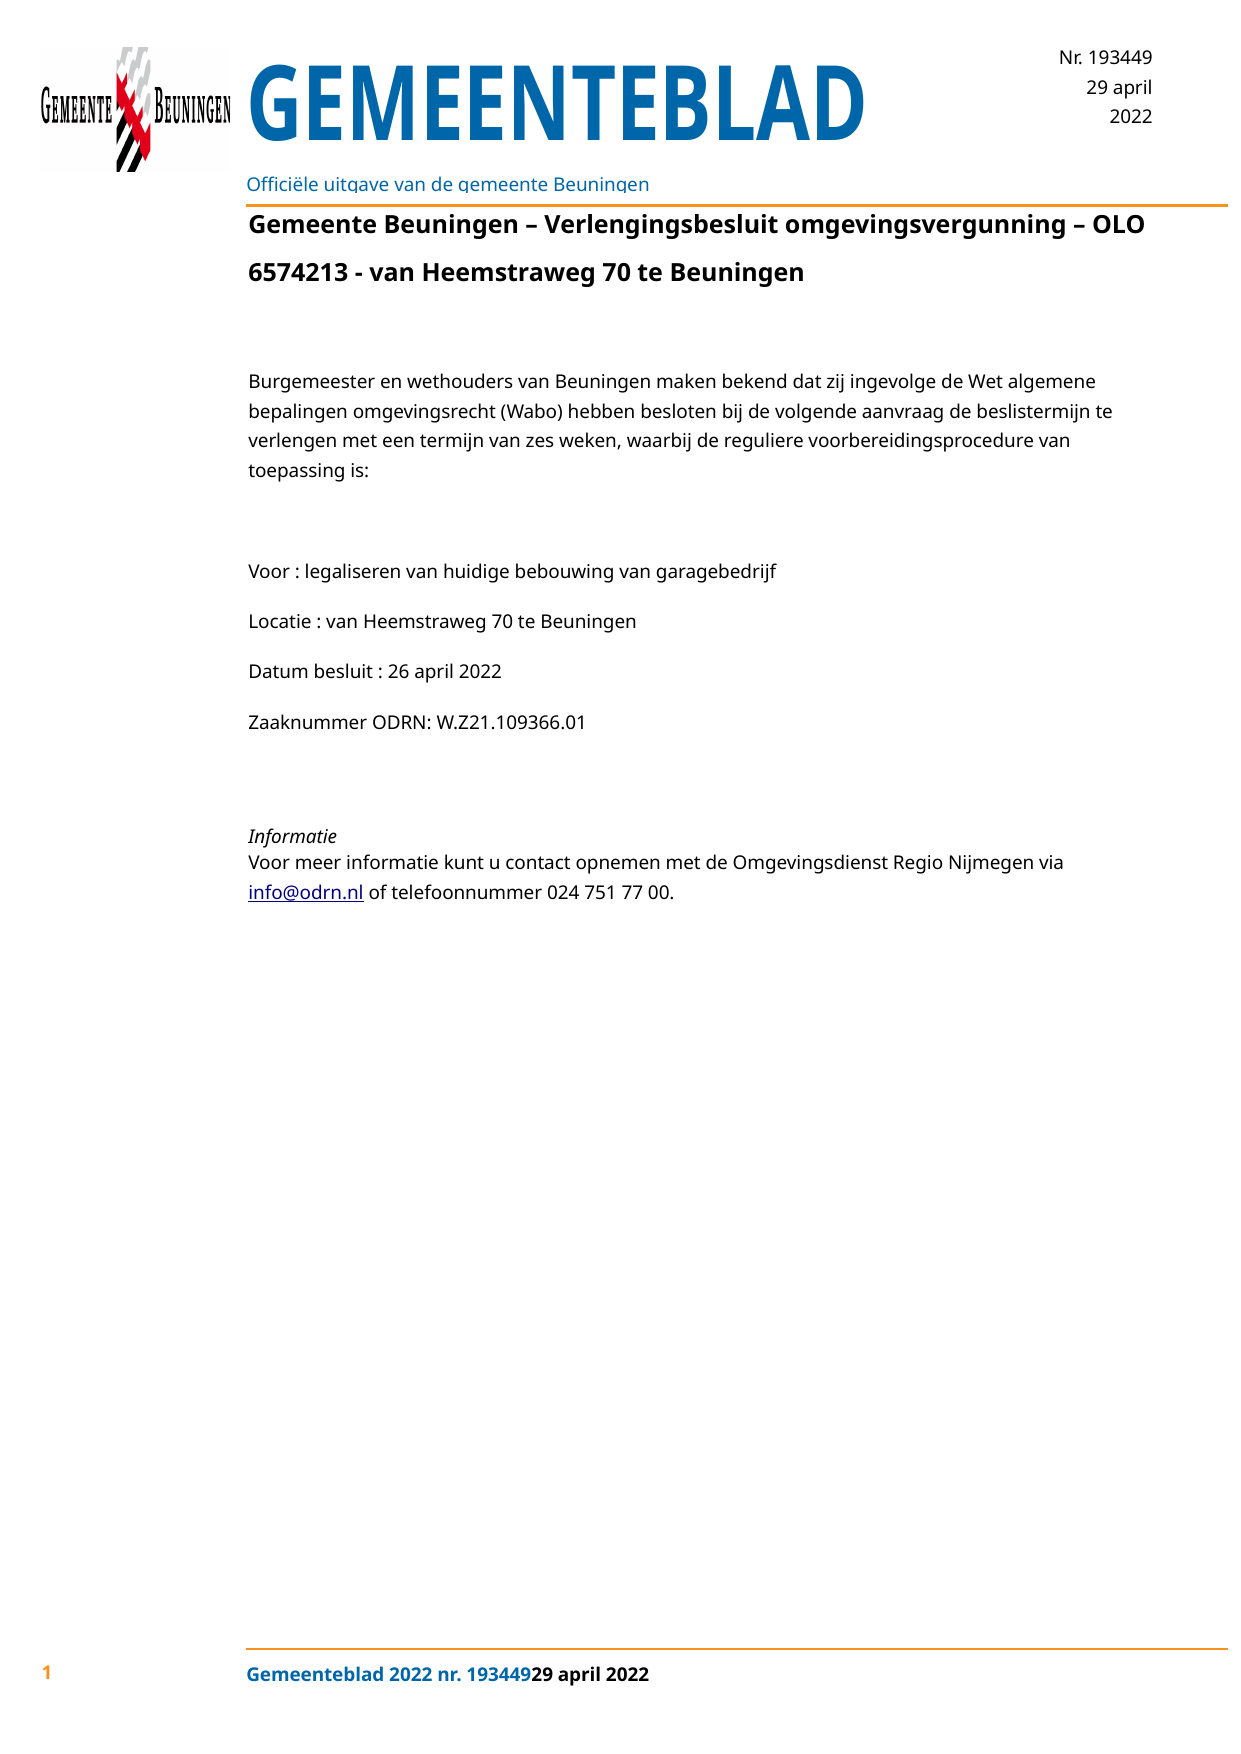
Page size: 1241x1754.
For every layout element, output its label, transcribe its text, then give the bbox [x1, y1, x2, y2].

text Gemeente Beuningen – Verlengingsbesluit omgevingsvergunning – OLO 6574213 - van Heemstraweg 70 te Beuningen [248, 207, 1152, 288]
text Voor : legaliseren van huidige bebouwing van garagebedrijf [248, 558, 1152, 584]
text Datum besluit : 26 april 2022 [248, 659, 1152, 684]
text Locatie : van Heemstraweg 70 te Beuningen [248, 608, 1152, 634]
text Zaaknummer ODRN: W.Z21.109366.01 [248, 709, 1152, 735]
text Burgemeester en wethouders van Beuningen maken bekend dat zij ingevolge de Wet algemene bepalingen omgevingsrecht (Wabo) hebben besloten bij de volgende aanvraag de beslistermijn te verlengen met een termijn van zes weken, waarbij de reguliere voorbereidingsprocedure van toepassing is: [248, 368, 1152, 483]
picture [41, 47, 231, 172]
text Voor meer informatie kunt u contact opnemen met de Omgevingsdienst Regio Nijmegen via info@odrn.nl of telefoonnummer 024 751 77 00. [248, 849, 1152, 904]
text Informatie [248, 823, 1152, 849]
